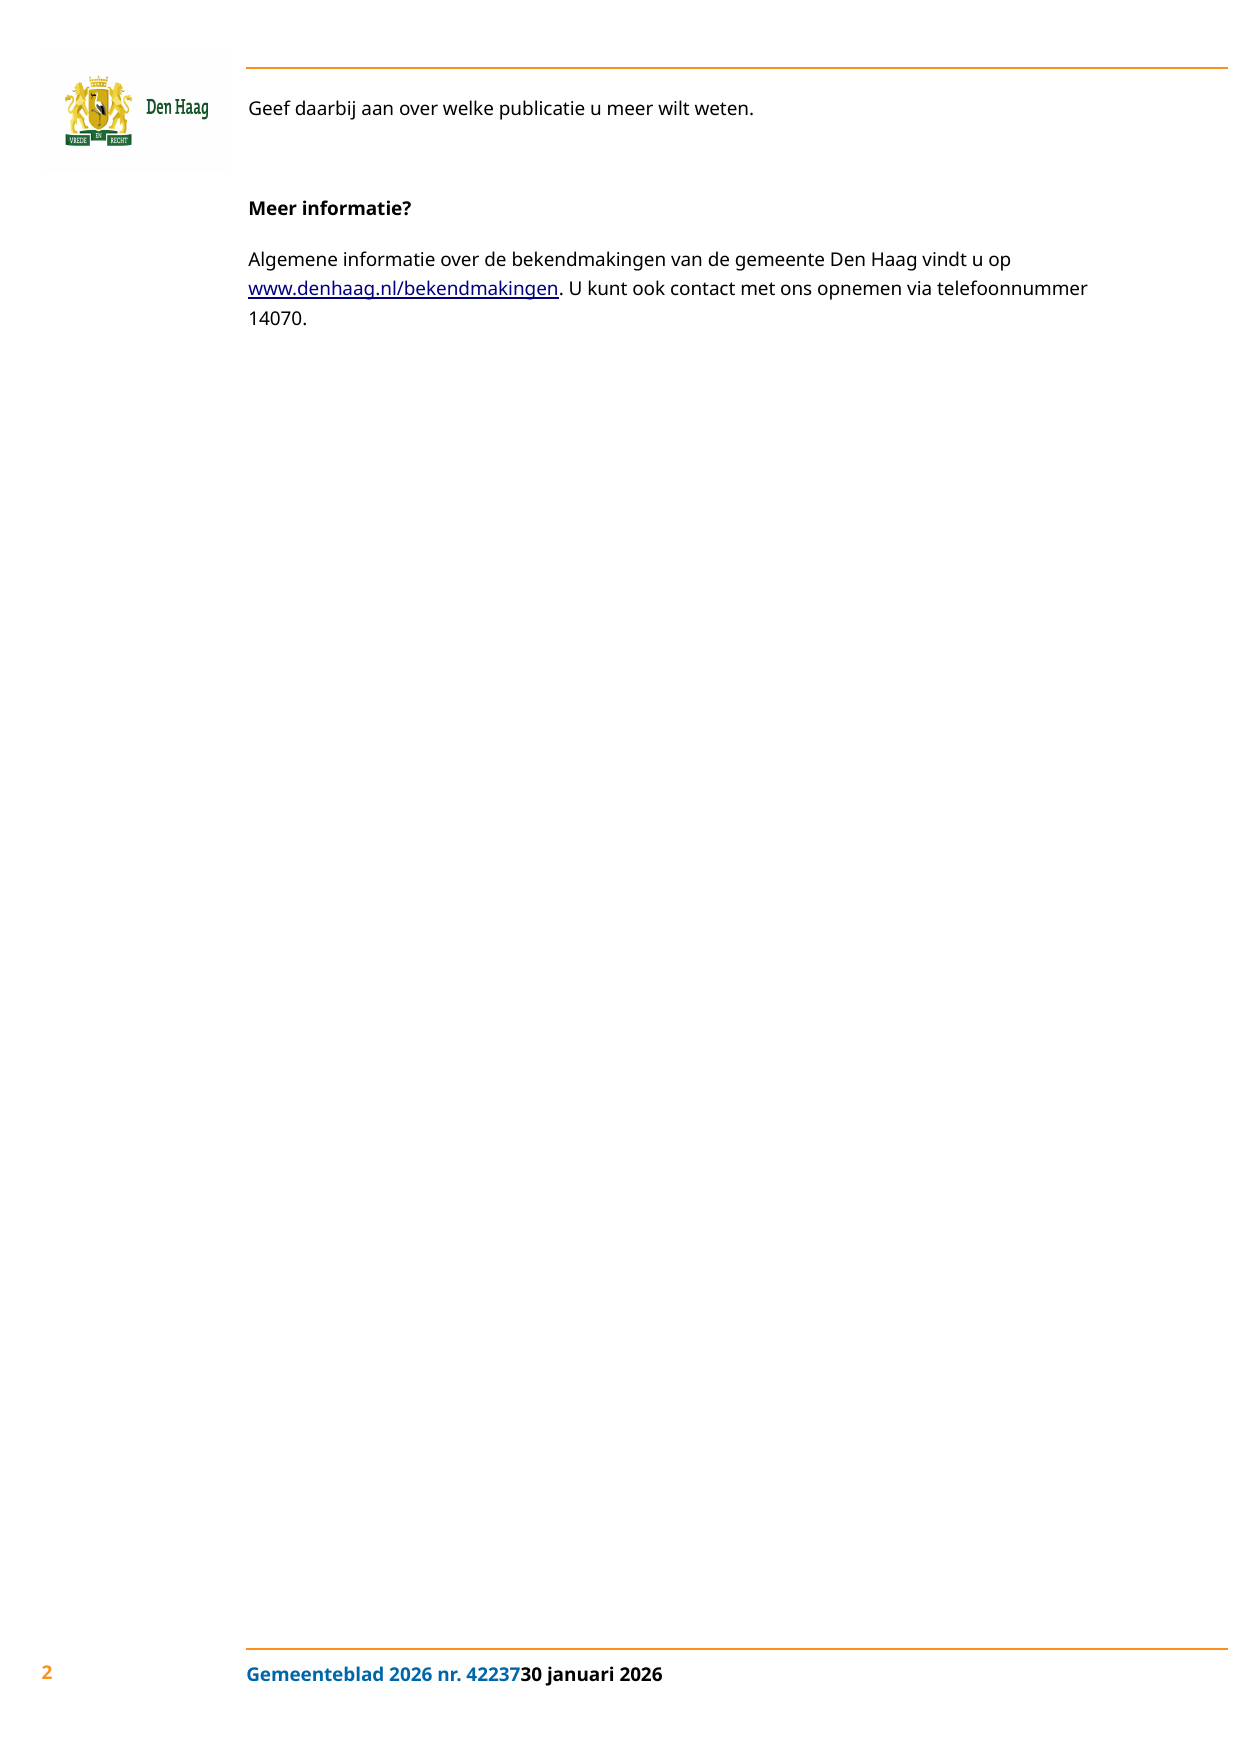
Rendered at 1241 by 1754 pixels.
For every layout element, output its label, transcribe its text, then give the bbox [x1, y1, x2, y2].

picture [41, 47, 231, 172]
text Geef daarbij aan over welke publicatie u meer wilt weten. [248, 95, 1152, 121]
text Algemene informatie over de bekendmakingen van de gemeente Den Haag vindt u op www.denhaag.nl/bekendmakingen. U kunt ook contact met ons opnemen via telefoonnummer 14070. [248, 246, 1152, 331]
text Meer informatie? [248, 196, 1152, 221]
